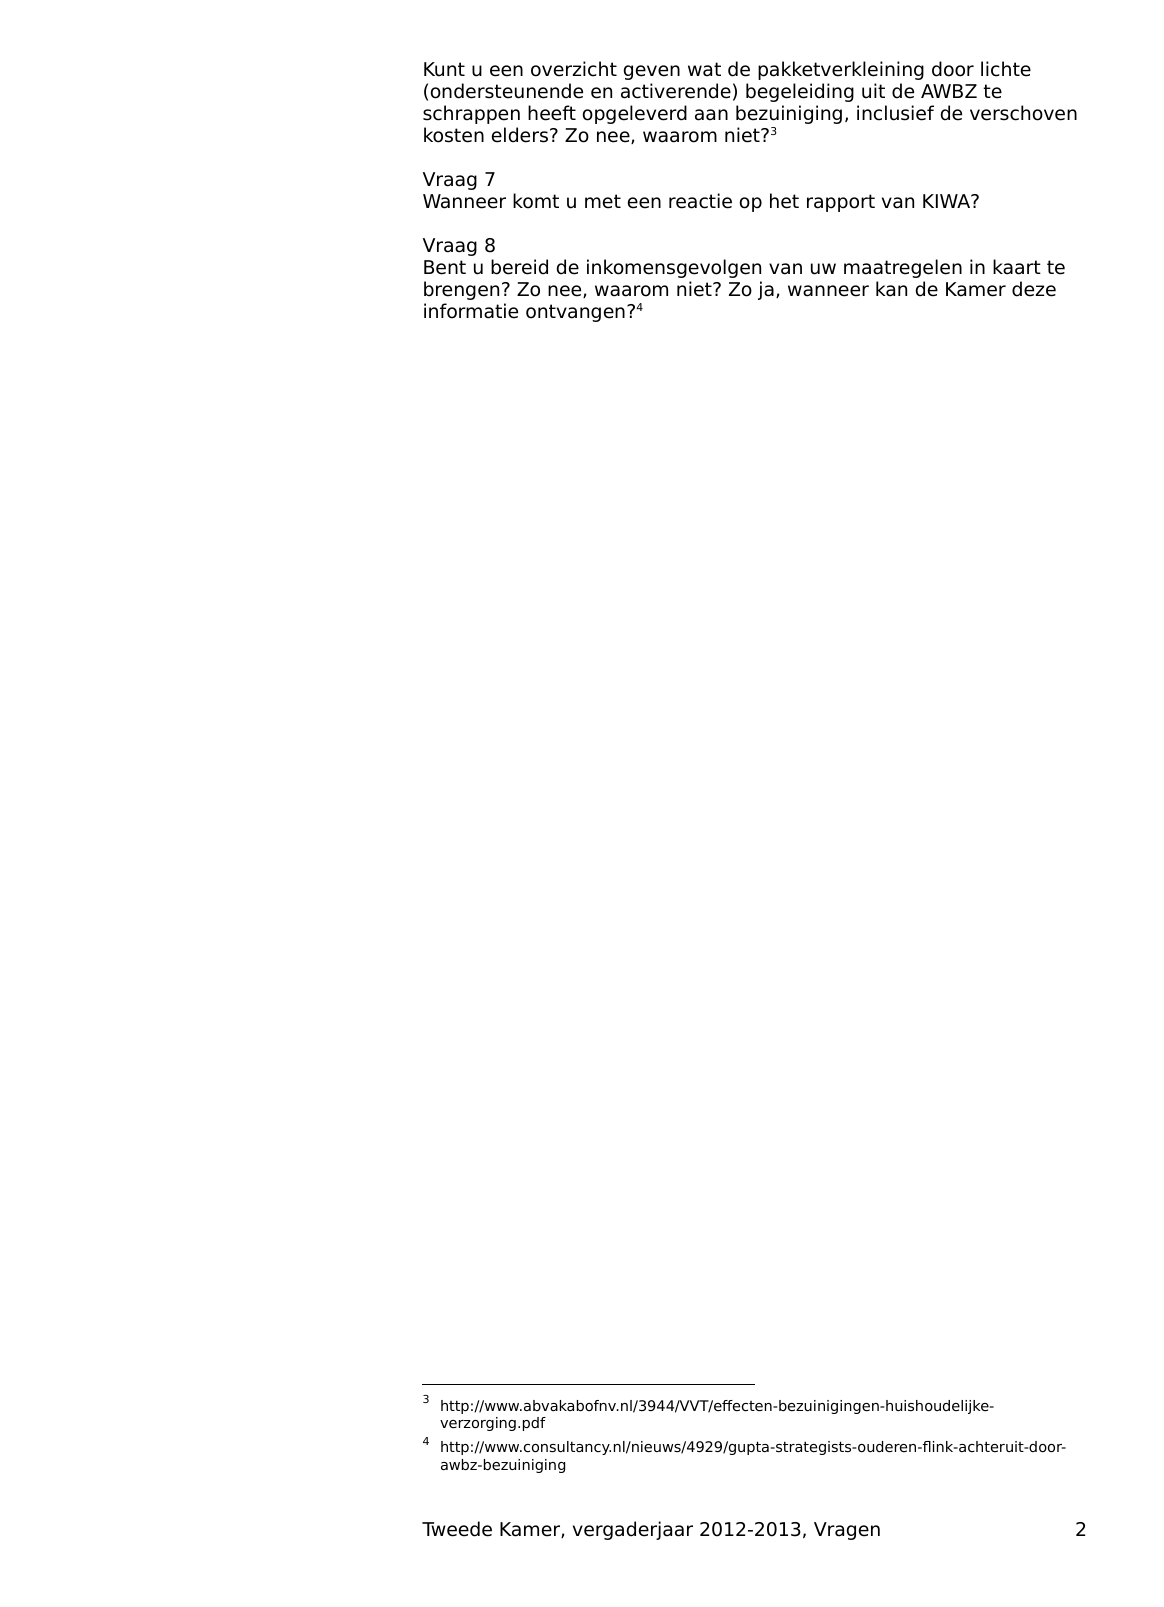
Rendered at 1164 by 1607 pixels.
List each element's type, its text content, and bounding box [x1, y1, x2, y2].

text http://www.abvakabofnv.nl/3944/VVT/effecten-bezuinigingen-huishoudelijke-verzorging.pdf [422, 1393, 1087, 1432]
text Wanneer komt u met een reactie op het rapport van KIWA? [422, 191, 1087, 213]
text Bent u bereid de inkomensgevolgen van uw maatregelen in kaart te brengen? Zo nee, waarom niet? Zo ja, wanneer kan de Kamer deze informatie ontvangen? [422, 257, 1087, 323]
text http://www.consultancy.nl/nieuws/4929/gupta-strategists-ouderen-flink-achteruit-door-awbz-bezuiniging [422, 1435, 1087, 1474]
text Kunt u een overzicht geven wat de pakketverkleining door lichte (ondersteunende en activerende) begeleiding uit de AWBZ te schrappen heeft opgeleverd aan bezuiniging, inclusief de verschoven kosten elders? Zo nee, waarom niet? [422, 59, 1087, 147]
text Vraag 7 [422, 169, 1087, 191]
text Vraag 8 [422, 235, 1087, 257]
